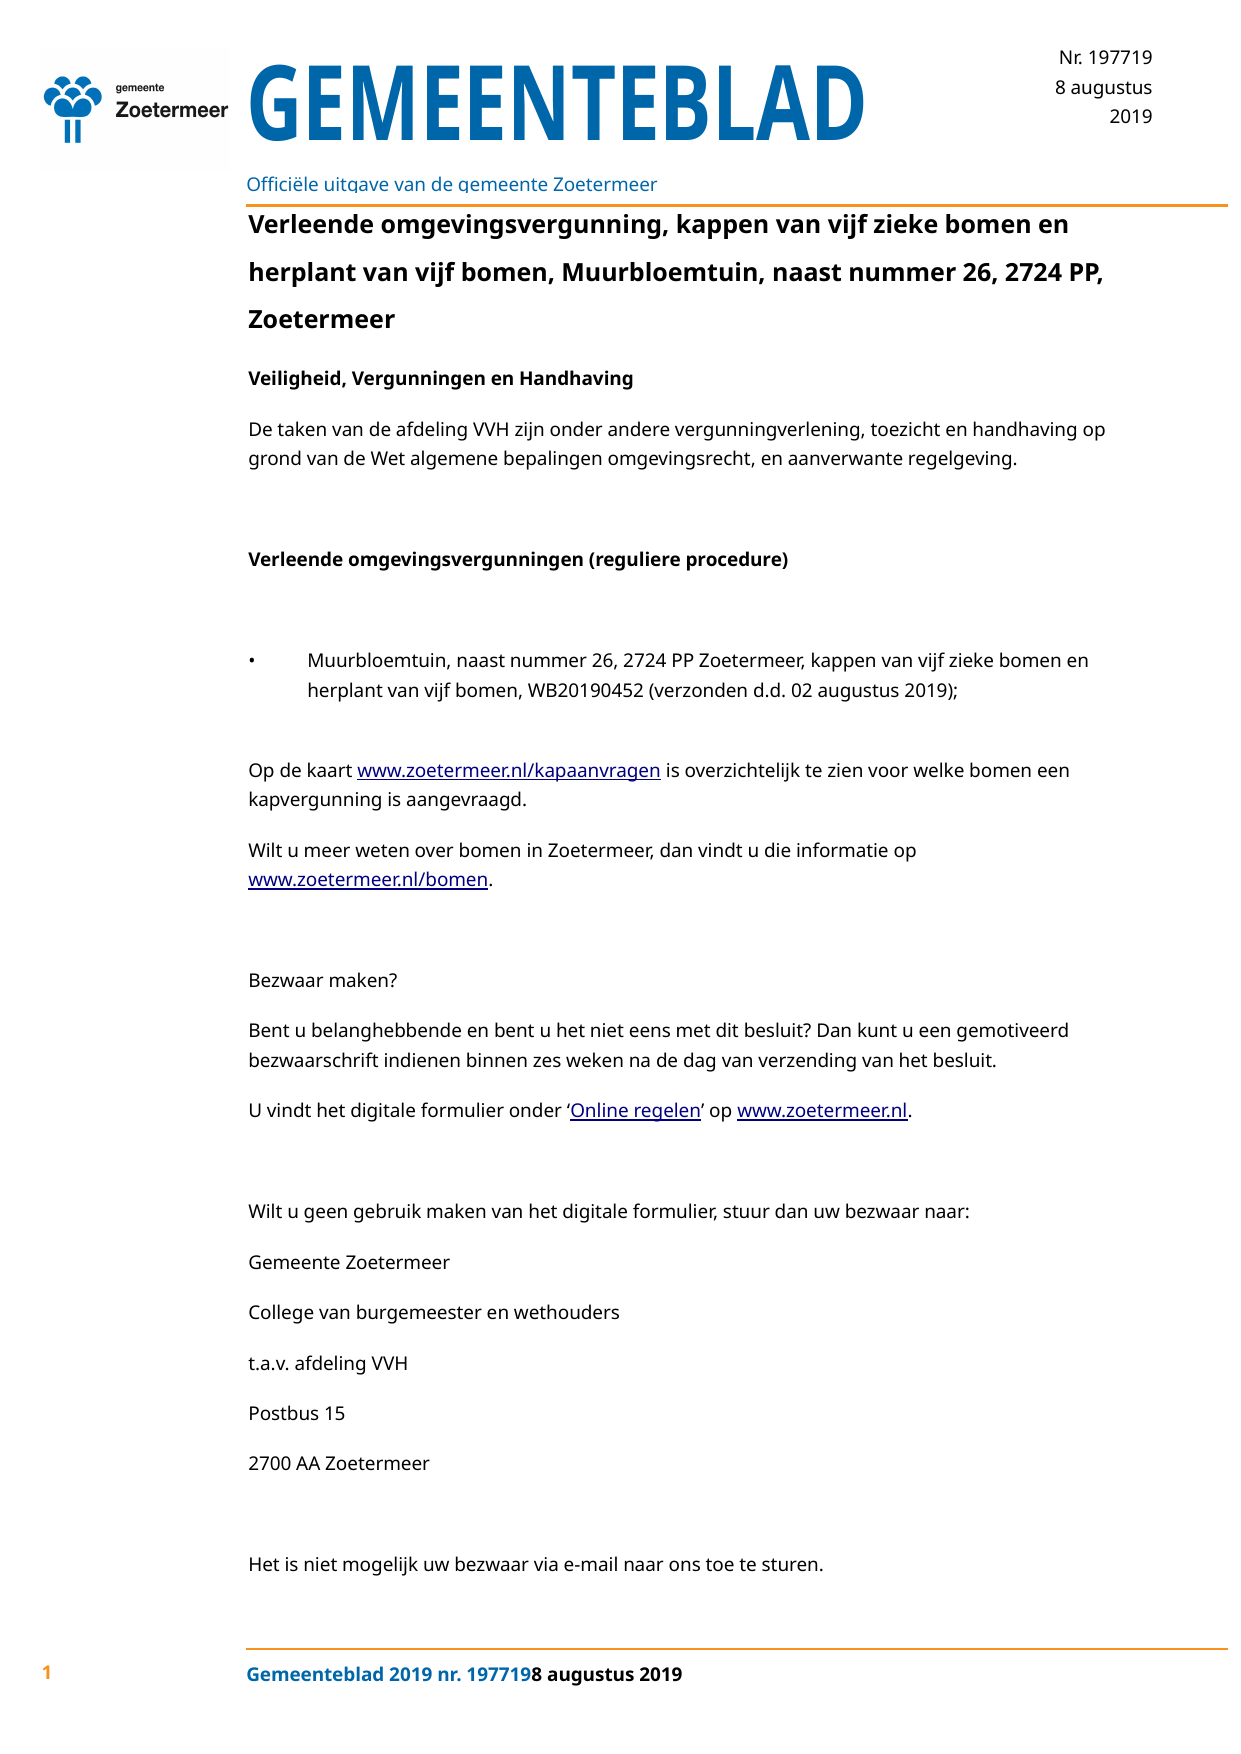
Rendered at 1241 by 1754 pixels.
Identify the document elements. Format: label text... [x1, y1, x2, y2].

text Verleende omgevingsvergunning, kappen van vijf zieke bomen en herplant van vijf bomen, Muurbloemtuin, naast nummer 26, 2724 PP, Zoetermeer [248, 207, 1152, 336]
text Postbus 15 [248, 1400, 1152, 1426]
text U vindt het digitale formulier onder ‘Online regelen’ op www.zoetermeer.nl. [248, 1098, 1152, 1123]
text Bezwaar maken? [248, 967, 1152, 993]
text College van burgemeester en wethouders [248, 1299, 1152, 1325]
text Verleende omgevingsvergunningen (reguliere procedure) [248, 546, 1152, 572]
list Muurbloemtuin, naast nummer 26, 2724 PP Zoetermeer, kappen van vijf zieke bomen en herplant van vijf bomen, WB20190452 (verzonden d.d. 02 augustus 2019); [248, 647, 1152, 702]
text Wilt u meer weten over bomen in Zoetermeer, dan vindt u die informatie op www.zoetermeer.nl/bomen. [248, 837, 1152, 892]
text De taken van de afdeling VVH zijn onder andere vergunningverlening, toezicht en handhaving op grond van de Wet algemene bepalingen omgevingsrecht, en aanverwante regelgeving. [248, 416, 1152, 471]
text Veiligheid, Vergunningen en Handhaving [248, 366, 1152, 391]
picture [41, 47, 231, 172]
text t.a.v. afdeling VVH [248, 1350, 1152, 1375]
text Het is niet mogelijk uw bezwaar via e-mail naar ons toe te sturen. [248, 1551, 1152, 1577]
text Gemeente Zoetermeer [248, 1249, 1152, 1274]
text Wilt u geen gebruik maken van het digitale formulier, stuur dan uw bezwaar naar: [248, 1198, 1152, 1224]
text Op de kaart www.zoetermeer.nl/kapaanvragen is overzichtelijk te zien voor welke bomen een kapvergunning is aangevraagd. [248, 757, 1152, 812]
text 2700 AA Zoetermeer [248, 1451, 1152, 1476]
text Bent u belanghebbende en bent u het niet eens met dit besluit? Dan kunt u een gemotiveerd bezwaarschrift indienen binnen zes weken na de dag van verzending van het besluit. [248, 1018, 1152, 1073]
